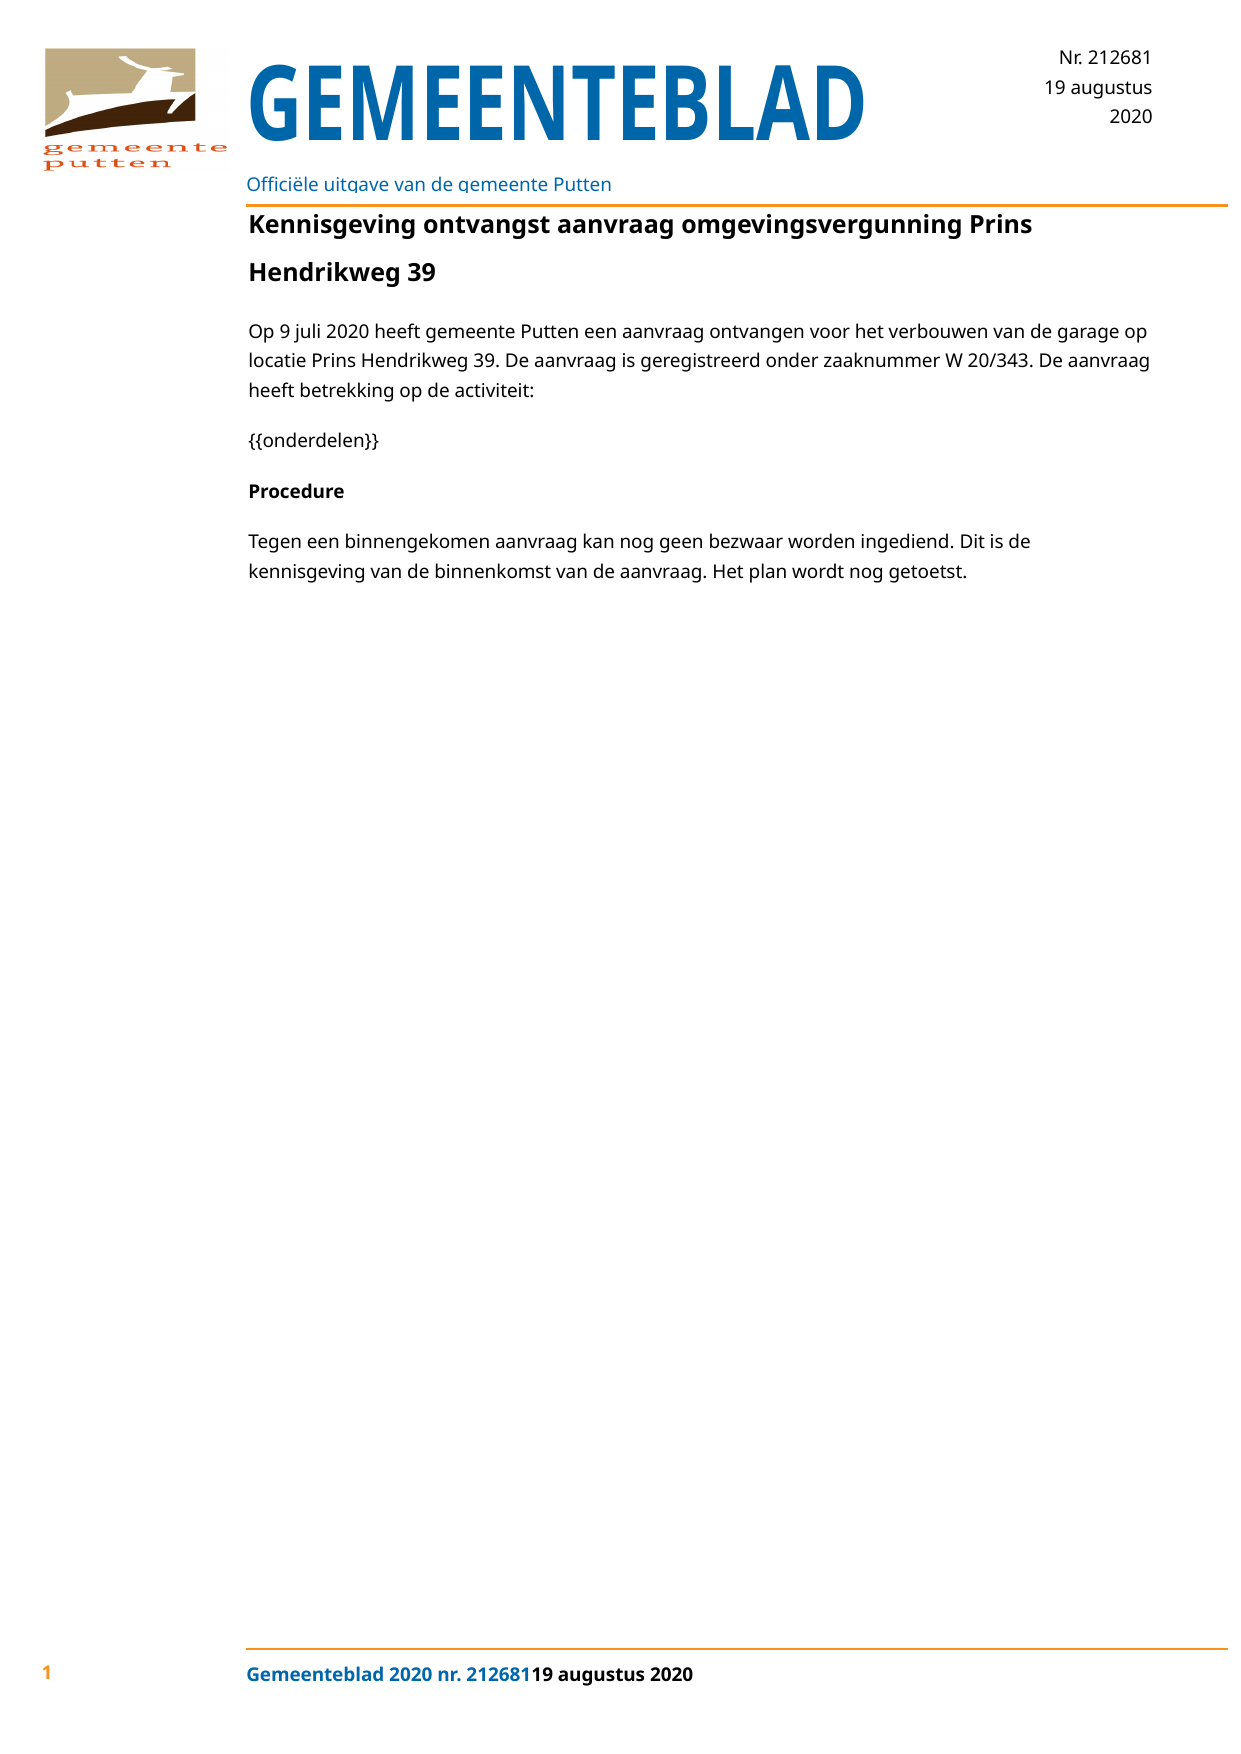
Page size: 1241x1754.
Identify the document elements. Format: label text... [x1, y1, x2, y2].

text Procedure [248, 478, 1152, 504]
picture [41, 47, 231, 172]
text Kennisgeving ontvangst aanvraag omgevingsvergunning Prins Hendrikweg 39 [248, 207, 1152, 288]
text {{onderdelen}} [248, 427, 1152, 453]
text Tegen een binnengekomen aanvraag kan nog geen bezwaar worden ingediend. Dit is de kennisgeving van de binnenkomst van de aanvraag. Het plan wordt nog getoetst. [248, 528, 1152, 584]
text Op 9 juli 2020 heeft gemeente Putten een aanvraag ontvangen voor het verbouwen van de garage op locatie Prins Hendrikweg 39. De aanvraag is geregistreerd onder zaaknummer W 20/343. De aanvraag heeft betrekking op de activiteit: [248, 318, 1152, 403]
